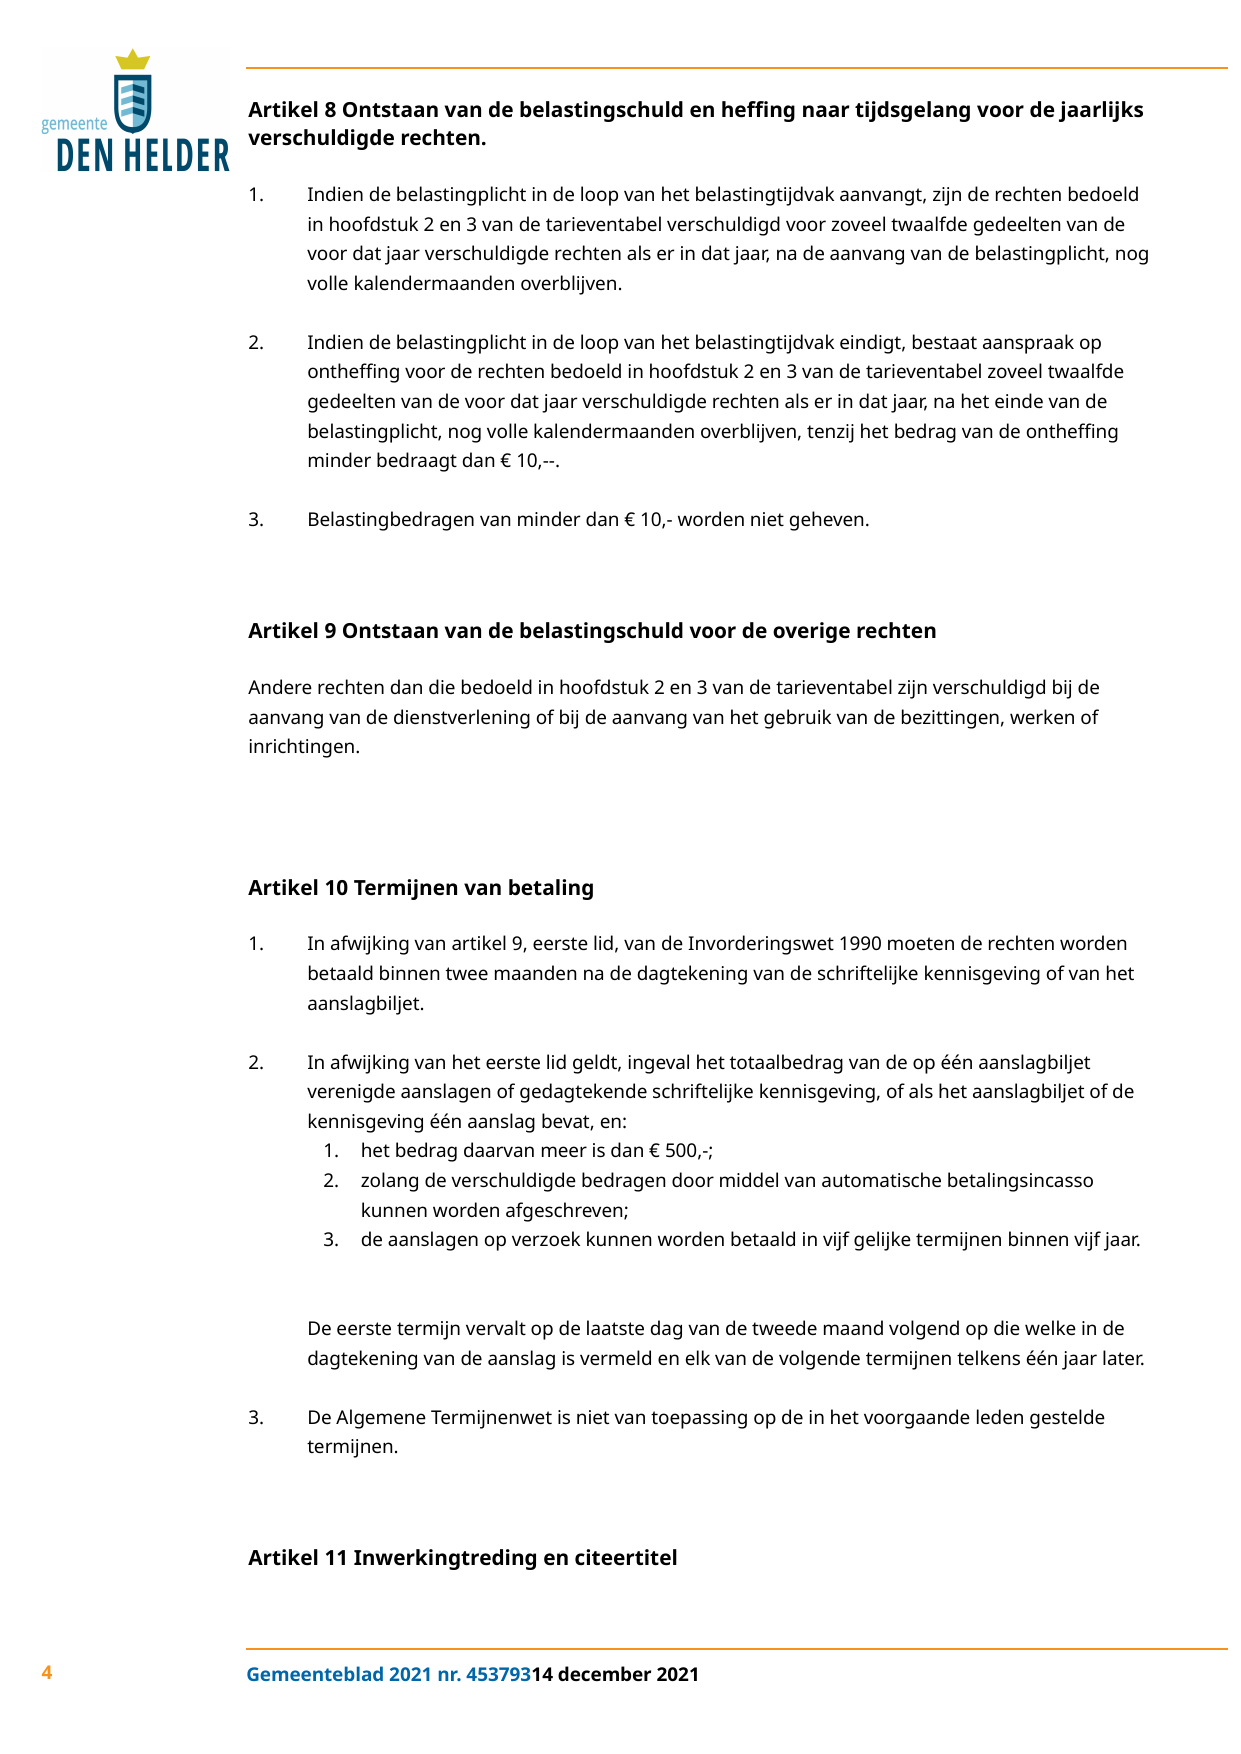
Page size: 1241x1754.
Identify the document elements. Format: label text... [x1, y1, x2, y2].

picture [182, 144, 187, 165]
list het bedrag daarvan meer is dan € 500,-; [323, 1138, 1152, 1163]
list zolang de verschuldigde bedragen door middel van automatische betalingsincasso kunnen worden afgeschreven; [323, 1167, 1152, 1223]
list De eerste termijn vervalt op de laatste dag van de tweede maand volgend op die welke in de dagtekening van de aanslag is vermeld en elk van de volgende termijnen telkens één jaar later. [248, 1315, 1152, 1371]
picture [130, 157, 135, 172]
text Andere rechten dan die bedoeld in hoofdstuk 2 en 3 van de tarieventabel zijn verschuldigd bij de aanvang van de dienstverlening of bij de aanvang van het gebruik van de bezittingen, werken of inrichtingen. [248, 674, 1152, 759]
list Belastingbedragen van minder dan € 10,- worden niet geheven. [248, 507, 1152, 532]
list In afwijking van het eerste lid geldt, ingeval het totaalbedrag van de op één aanslagbiljet verenigde aanslagen of gedagtekende schriftelijke kennisgeving, of als het aanslagbiljet of de kennisgeving één aanslag bevat, en: [248, 1049, 1152, 1134]
picture [220, 160, 224, 172]
text Artikel 11 Inwerkingtreding en citeertitel [248, 1543, 1152, 1572]
list De Algemene Termijnenwet is niet van toepassing op de in het voorgaande leden gestelde termijnen. [248, 1404, 1152, 1459]
text Artikel 9 Ontstaan van de belastingschuld voor de overige rechten [248, 616, 1152, 645]
list de aanslagen op verzoek kunnen worden betaald in vijf gelijke termijnen binnen vijf jaar. [323, 1226, 1152, 1252]
picture [100, 154, 106, 172]
picture [63, 144, 68, 165]
list Indien de belastingplicht in de loop van het belastingtijdvak eindigt, bestaat aanspraak op ontheffing voor de rechten bedoeld in hoofdstuk 2 en 3 van de tarieventabel zoveel twaalfde gedeelten van de voor dat jaar verschuldigde rechten als er in dat jaar, na het einde van de belastingplicht, nog volle kalendermaanden overblijven, tenzij het bedrag van de ontheffing minder bedraagt dan € 10,--. [248, 329, 1152, 473]
list Indien de belastingplicht in de loop van het belastingtijdvak aanvangt, zijn de rechten bedoeld in hoofdstuk 2 en 3 van de tarieventabel verschuldigd voor zoveel twaalfde gedeelten van de voor dat jaar verschuldigde rechten als er in dat jaar, na de aanvang van de belastingplicht, nog volle kalendermaanden overblijven. [248, 181, 1152, 296]
picture [41, 47, 231, 172]
list In afwijking van artikel 9, eerste lid, van de Invorderingswet 1990 moeten de rechten worden betaald binnen twee maanden na de dagtekening van de schriftelijke kennisgeving of van het aanslagbiljet. [248, 931, 1152, 1016]
text Artikel 8 Ontstaan van de belastingschuld en heffing naar tijdsgelang voor de jaarlijks verschuldigde rechten. [248, 95, 1152, 152]
text Artikel 10 Termijnen van betaling [248, 873, 1152, 901]
